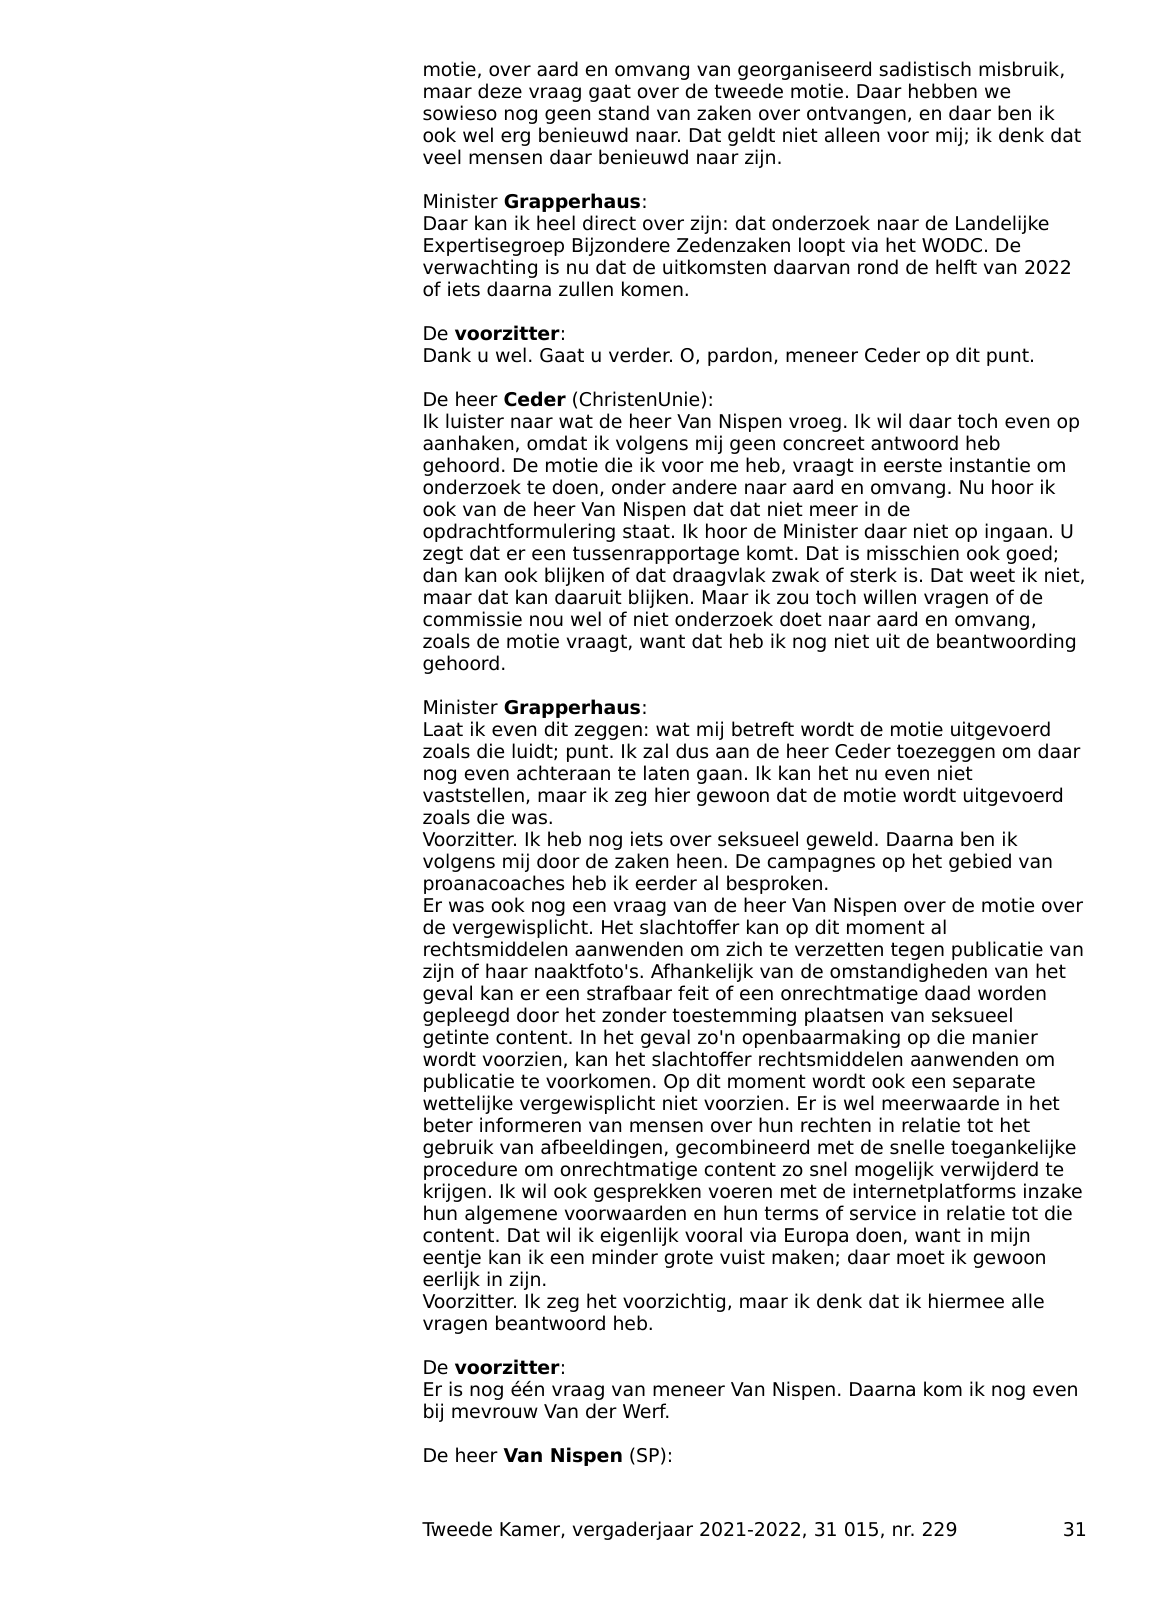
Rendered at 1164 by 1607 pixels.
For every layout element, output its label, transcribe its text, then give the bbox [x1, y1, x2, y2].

text Minister Grapperhaus: [422, 191, 1087, 213]
text Ik luister naar wat de heer Van Nispen vroeg. Ik wil daar toch even op aanhaken, omdat ik volgens mij geen concreet antwoord heb gehoord. De motie die ik voor me heb, vraagt in eerste instantie om onderzoek te doen, onder andere naar aard en omvang. Nu hoor ik ook van de heer Van Nispen dat dat niet meer in de opdrachtformulering staat. Ik hoor de Minister daar niet op ingaan. U zegt dat er een tussenrapportage komt. Dat is misschien ook goed; dan kan ook blijken of dat draagvlak zwak of sterk is. Dat weet ik niet, maar dat kan daaruit blijken. Maar ik zou toch willen vragen of de commissie nou wel of niet onderzoek doet naar aard en omvang, zoals de motie vraagt, want dat heb ik nog niet uit de beantwoording gehoord. [422, 411, 1087, 675]
text Minister Grapperhaus: [422, 697, 1087, 719]
text Er was ook nog een vraag van de heer Van Nispen over de motie over de vergewisplicht. Het slachtoffer kan op dit moment al rechtsmiddelen aanwenden om zich te verzetten tegen publicatie van zijn of haar naaktfoto's. Afhankelijk van de omstandigheden van het geval kan er een strafbaar feit of een onrechtmatige daad worden gepleegd door het zonder toestemming plaatsen van seksueel getinte content. In het geval zo'n openbaarmaking op die manier wordt voorzien, kan het slachtoffer rechtsmiddelen aanwenden om publicatie te voorkomen. Op dit moment wordt ook een separate wettelijke vergewisplicht niet voorzien. Er is wel meerwaarde in het beter informeren van mensen over hun rechten in relatie tot het gebruik van afbeeldingen, gecombineerd met de snelle toegankelijke procedure om onrechtmatige content zo snel mogelijk verwijderd te krijgen. Ik wil ook gesprekken voeren met de internetplatforms inzake hun algemene voorwaarden en hun terms of service in relatie tot die content. Dat wil ik eigenlijk vooral via Europa doen, want in mijn eentje kan ik een minder grote vuist maken; daar moet ik gewoon eerlijk in zijn. [422, 895, 1087, 1291]
text Er is nog één vraag van meneer Van Nispen. Daarna kom ik nog even bij mevrouw Van der Werf. [422, 1379, 1087, 1423]
text Voorzitter. Ik heb nog iets over seksueel geweld. Daarna ben ik volgens mij door de zaken heen. De campagnes op het gebied van proanacoaches heb ik eerder al besproken. [422, 829, 1087, 895]
text Voorzitter. Ik zeg het voorzichtig, maar ik denk dat ik hiermee alle vragen beantwoord heb. [422, 1291, 1087, 1335]
text De voorzitter: [422, 323, 1087, 345]
text Daar kan ik heel direct over zijn: dat onderzoek naar de Landelijke Expertisegroep Bijzondere Zedenzaken loopt via het WODC. De verwachting is nu dat de uitkomsten daarvan rond de helft van 2022 of iets daarna zullen komen. [422, 213, 1087, 301]
text De voorzitter: [422, 1357, 1087, 1379]
text Laat ik even dit zeggen: wat mij betreft wordt de motie uitgevoerd zoals die luidt; punt. Ik zal dus aan de heer Ceder toezeggen om daar nog even achteraan te laten gaan. Ik kan het nu even niet vaststellen, maar ik zeg hier gewoon dat de motie wordt uitgevoerd zoals die was. [422, 719, 1087, 829]
text De heer Van Nispen (SP): [422, 1445, 1087, 1467]
text motie, over aard en omvang van georganiseerd sadistisch misbruik, maar deze vraag gaat over de tweede motie. Daar hebben we sowieso nog geen stand van zaken over ontvangen, en daar ben ik ook wel erg benieuwd naar. Dat geldt niet alleen voor mij; ik denk dat veel mensen daar benieuwd naar zijn. [422, 59, 1087, 169]
text De heer Ceder (ChristenUnie): [422, 389, 1087, 411]
text Dank u wel. Gaat u verder. O, pardon, meneer Ceder op dit punt. [422, 345, 1087, 367]
